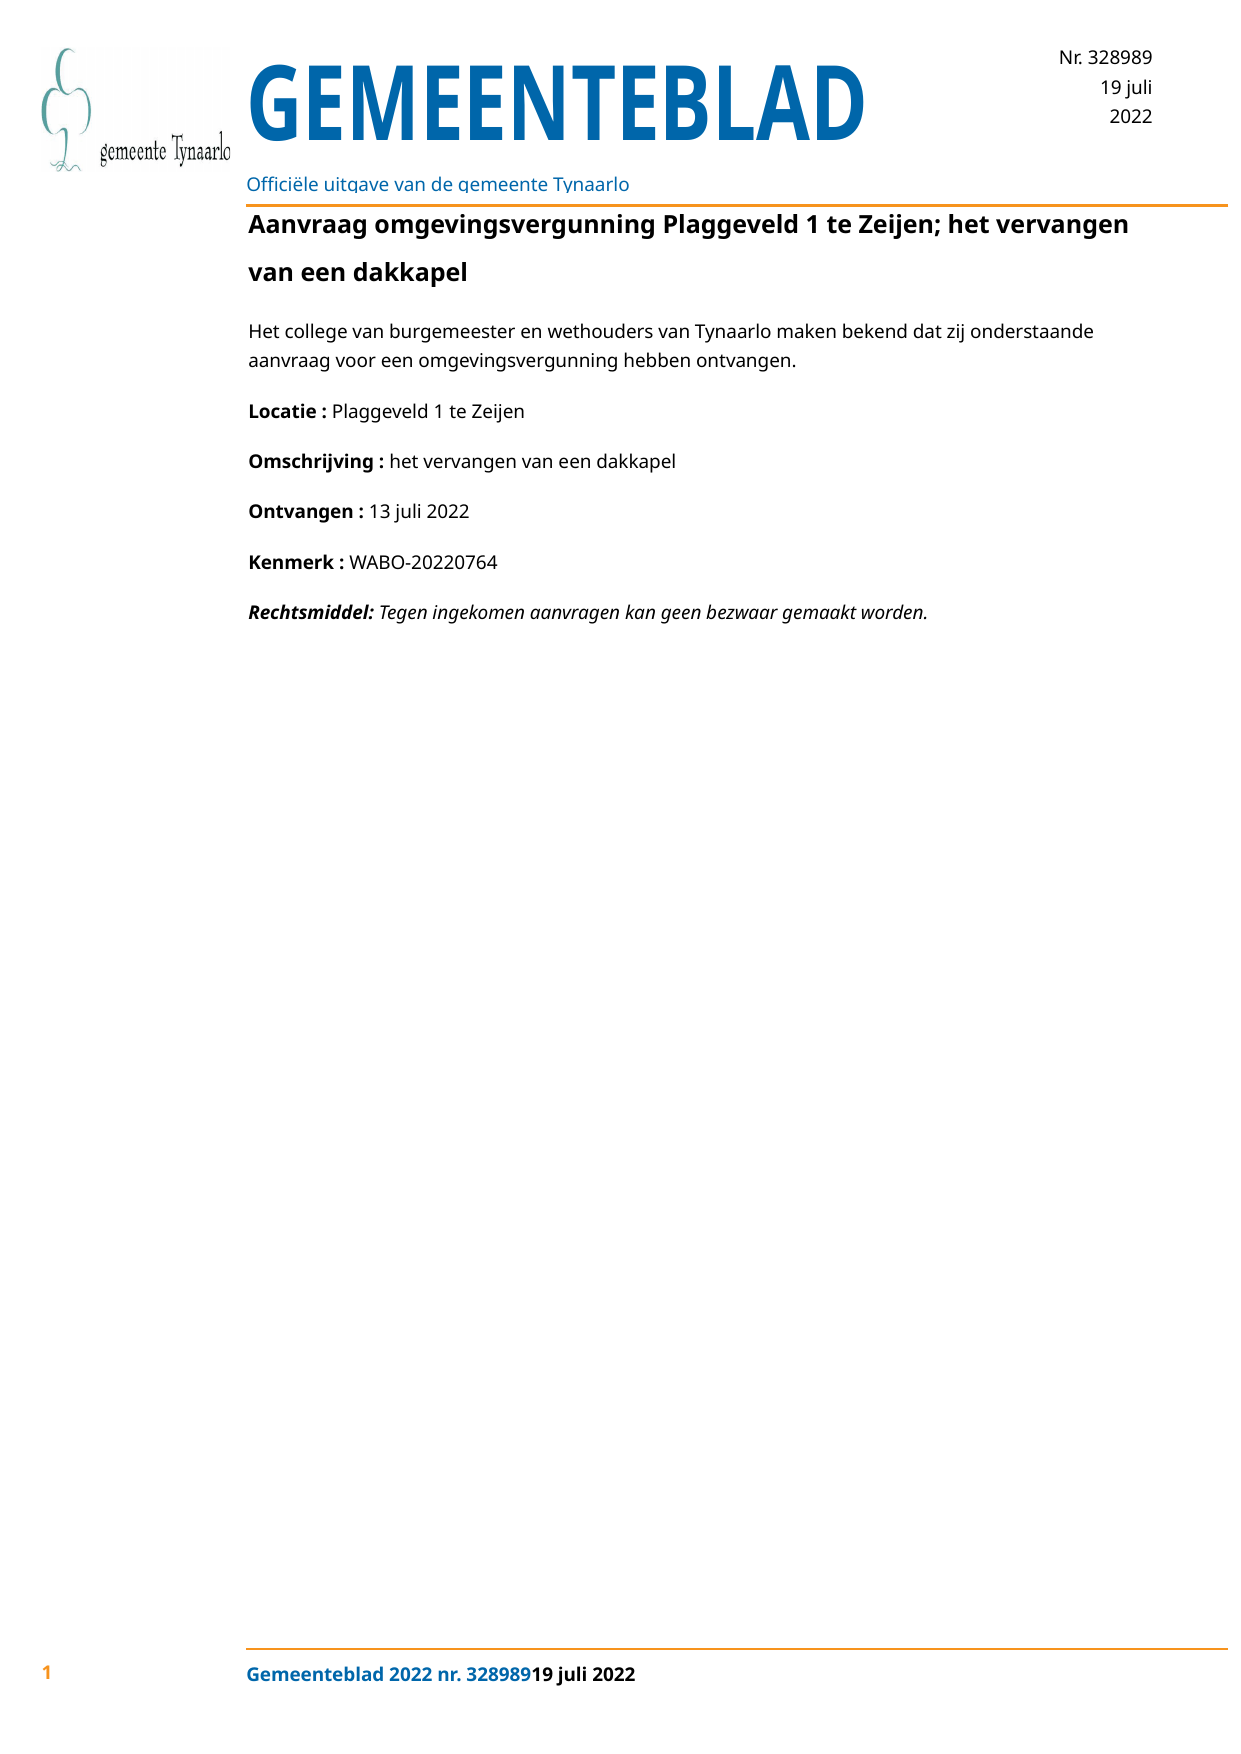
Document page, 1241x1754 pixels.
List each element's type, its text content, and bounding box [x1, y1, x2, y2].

text Omschrijving : het vervangen van een dakkapel [248, 448, 1152, 474]
text Aanvraag omgevingsvergunning Plaggeveld 1 te Zeijen; het vervangen van een dakkapel [248, 207, 1152, 288]
text Locatie : Plaggeveld 1 te Zeijen [248, 398, 1152, 424]
text Het college van burgemeester en wethouders van Tynaarlo maken bekend dat zij onderstaande aanvraag voor een omgevingsvergunning hebben ontvangen. [248, 318, 1152, 373]
text Kenmerk : WABO-20220764 [248, 549, 1152, 575]
text Rechtsmiddel: Tegen ingekomen aanvragen kan geen bezwaar gemaakt worden. [248, 599, 1152, 625]
picture [41, 47, 231, 172]
text Ontvangen : 13 juli 2022 [248, 499, 1152, 524]
